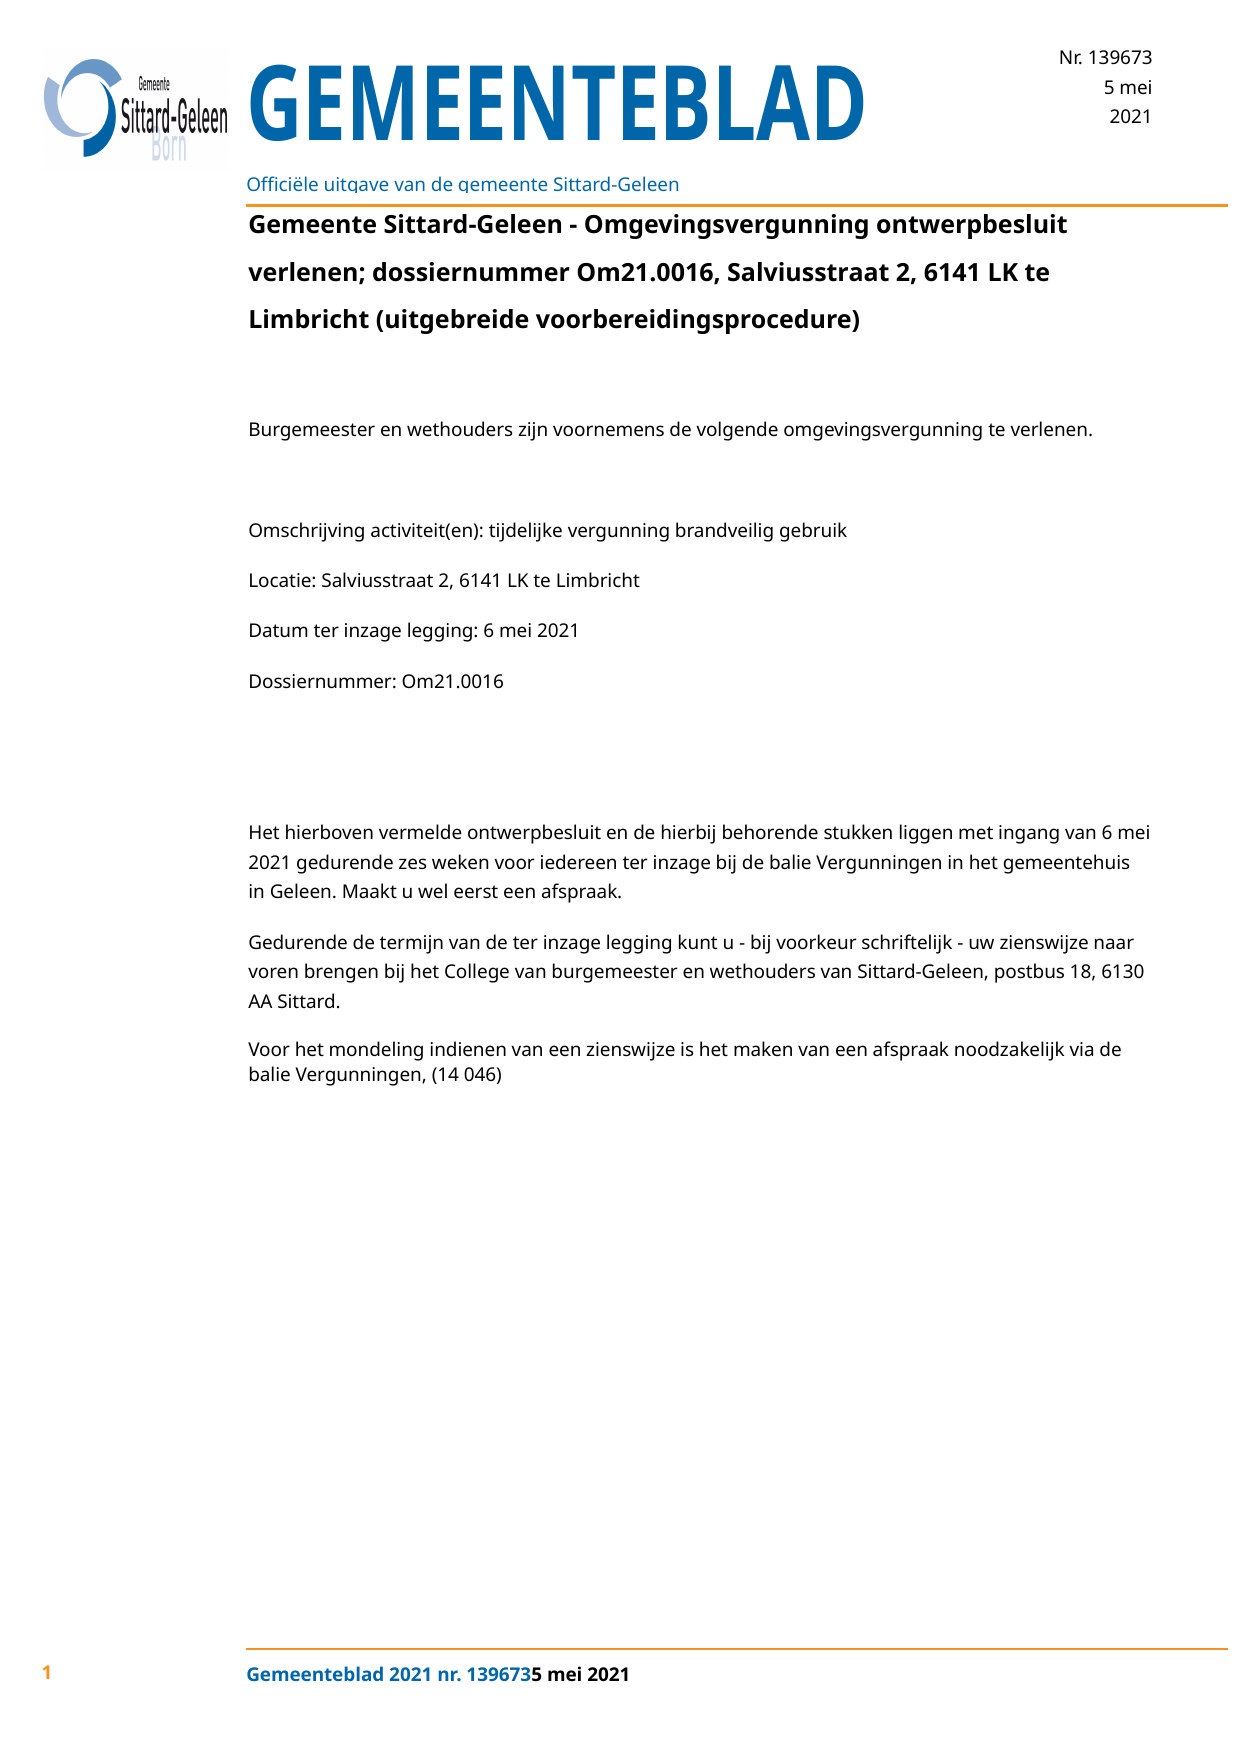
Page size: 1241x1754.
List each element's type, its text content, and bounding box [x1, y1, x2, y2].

picture [41, 47, 231, 172]
text Locatie: Salviusstraat 2, 6141 LK te Limbricht [248, 567, 1152, 593]
text Datum ter inzage legging: 6 mei 2021 [248, 618, 1152, 643]
text Omschrijving activiteit(en): tijdelijke vergunning brandveilig gebruik [248, 517, 1152, 542]
text Gedurende de termijn van de ter inzage legging kunt u - bij voorkeur schriftelijk - uw zienswijze naar voren brengen bij het College van burgemeester en wethouders van Sittard-Geleen, postbus 18, 6130 AA Sittard. [248, 929, 1152, 1014]
text Gemeente Sittard-Geleen - Omgevingsvergunning ontwerpbesluit verlenen; dossiernummer Om21.0016, Salviusstraat 2, 6141 LK te Limbricht (uitgebreide voorbereidingsprocedure) [248, 207, 1152, 336]
text Voor het mondeling indienen van een zienswijze is het maken van een afspraak noodzakelijk via de balie Vergunningen, (14 046) [248, 1036, 1152, 1087]
text Het hierboven vermelde ontwerpbesluit en de hierbij behorende stukken liggen met ingang van 6 mei 2021 gedurende zes weken voor iedereen ter inzage bij de balie Vergunningen in het gemeentehuis in Geleen. Maakt u wel eerst een afspraak. [248, 819, 1152, 904]
text Burgemeester en wethouders zijn voornemens de volgende omgevingsvergunning te verlenen. [248, 416, 1152, 442]
text Dossiernummer: Om21.0016 [248, 668, 1152, 694]
